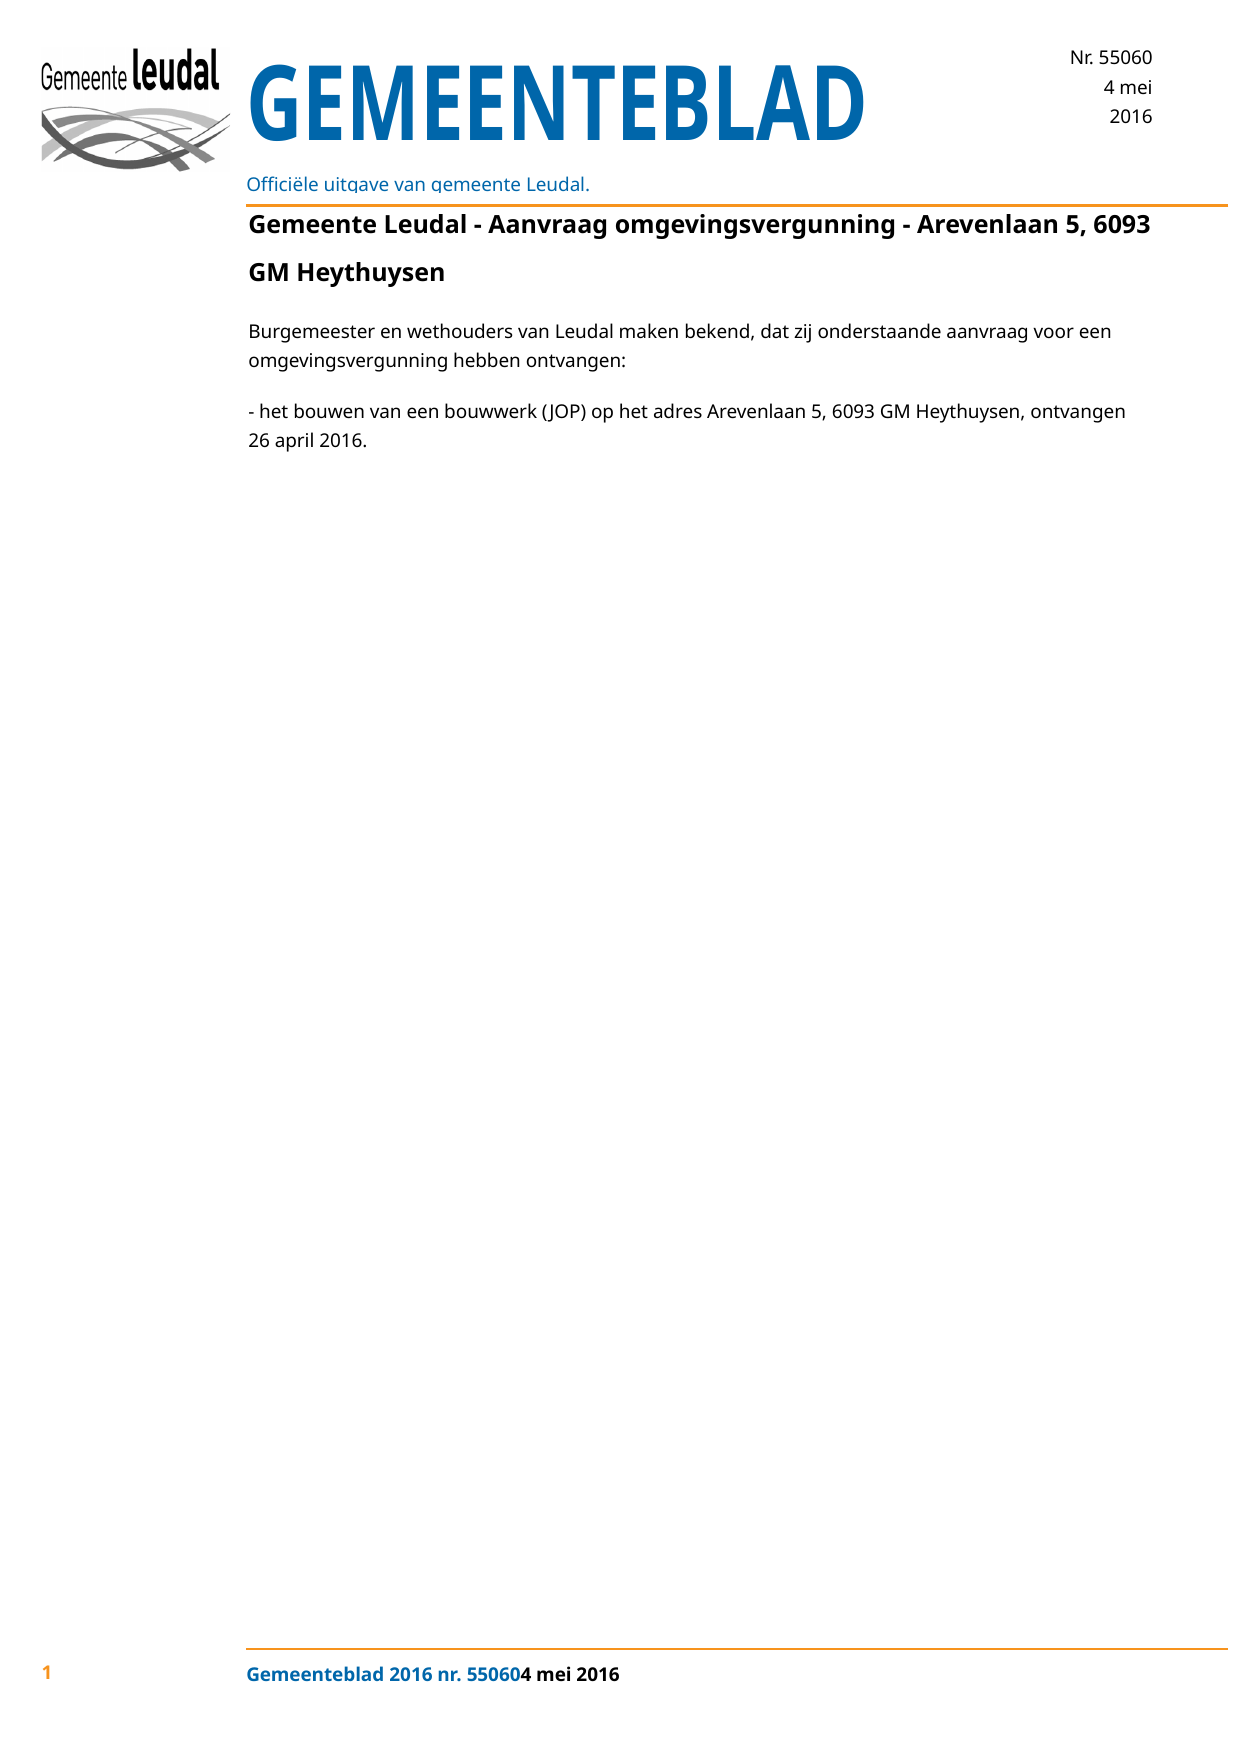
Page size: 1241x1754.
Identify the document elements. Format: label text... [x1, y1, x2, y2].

text - het bouwen van een bouwwerk (JOP) op het adres Arevenlaan 5, 6093 GM Heythuysen, ontvangen 26 april 2016. [248, 398, 1152, 453]
picture [41, 47, 231, 172]
text Gemeente Leudal - Aanvraag omgevingsvergunning - Arevenlaan 5, 6093 GM Heythuysen [248, 207, 1152, 288]
text Burgemeester en wethouders van Leudal maken bekend, dat zij onderstaande aanvraag voor een omgevingsvergunning hebben ontvangen: [248, 318, 1152, 373]
